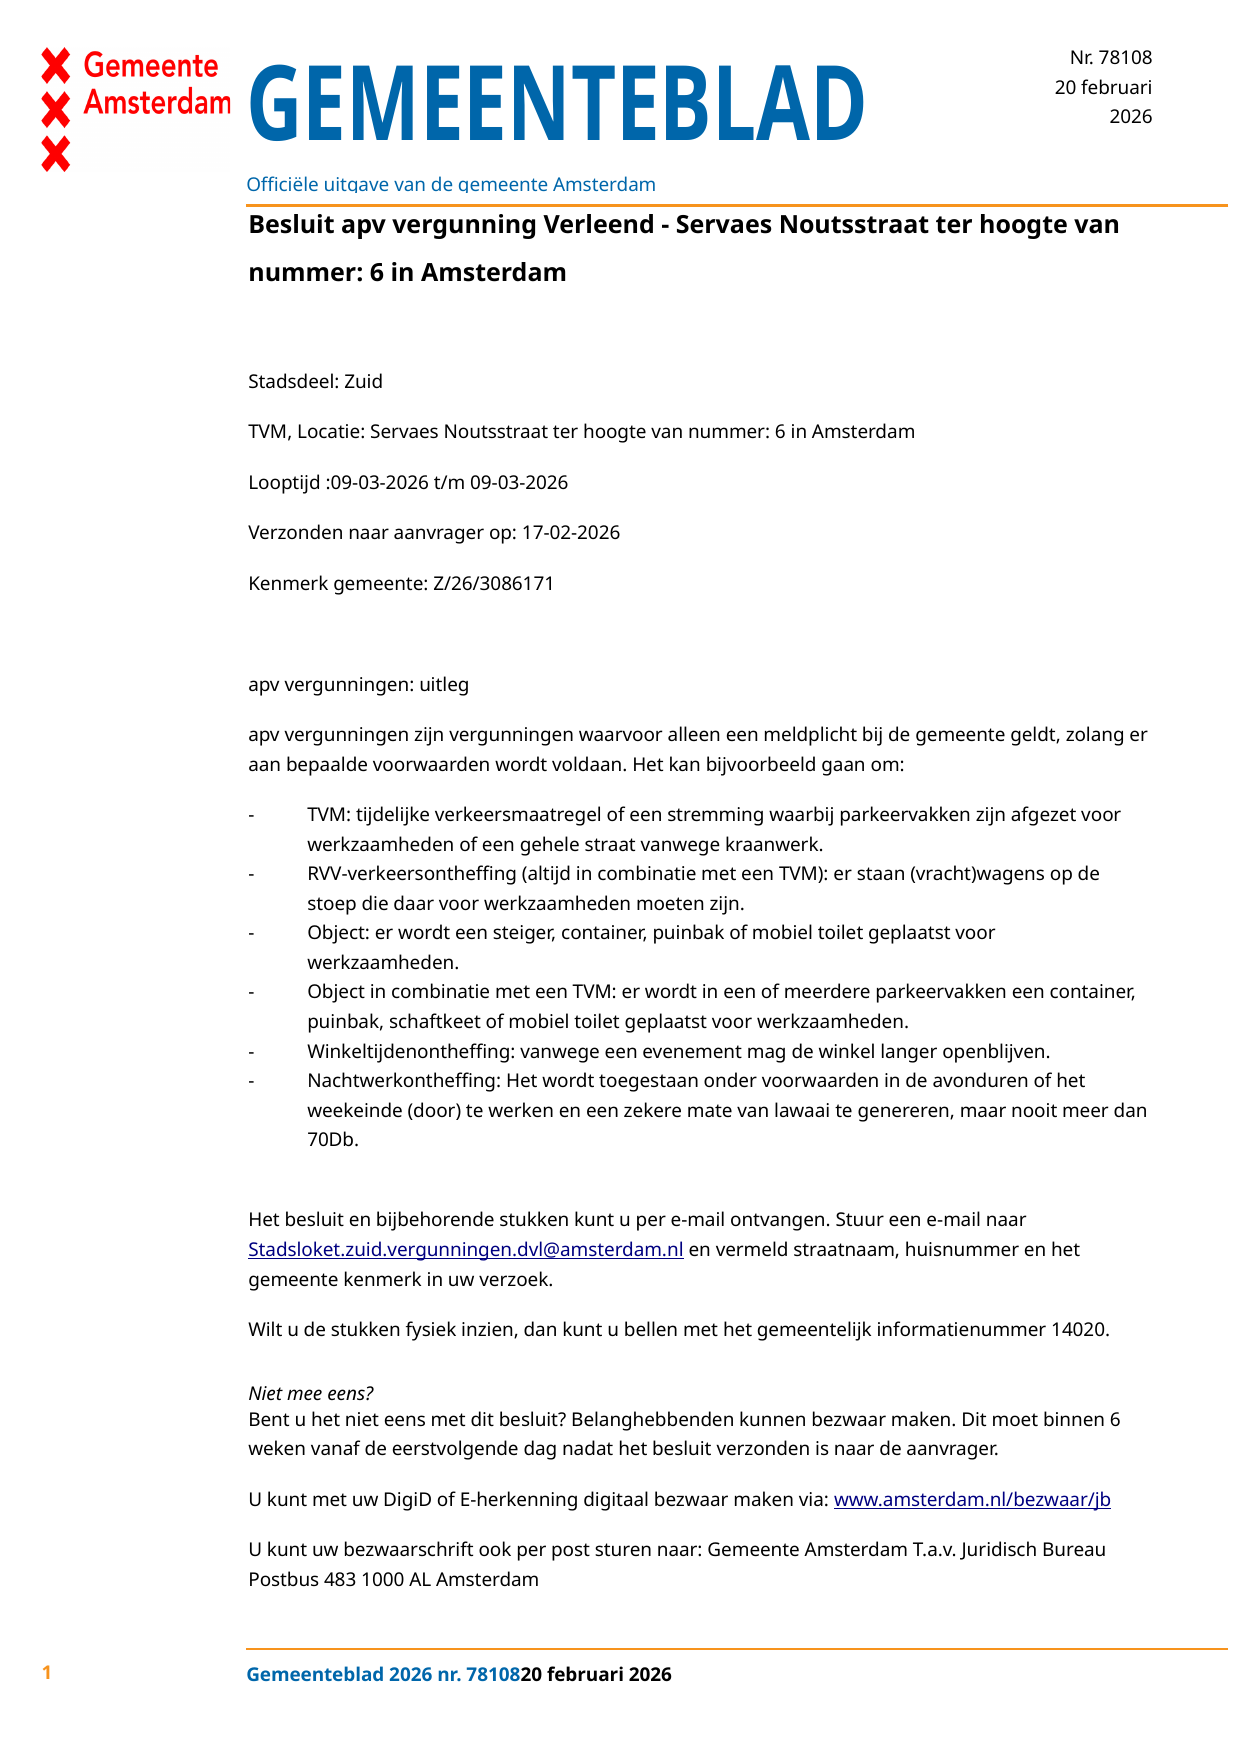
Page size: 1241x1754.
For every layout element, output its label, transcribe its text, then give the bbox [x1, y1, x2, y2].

text Besluit apv vergunning Verleend - Servaes Noutsstraat ter hoogte van nummer: 6 in Amsterdam [248, 207, 1152, 288]
list Winkeltijdenontheffing: vanwege een evenement mag de winkel langer openblijven. [248, 1038, 1152, 1064]
list Nachtwerkontheffing: Het wordt toegestaan onder voorwaarden in de avonduren of het weekeinde (door) te werken en een zekere mate van lawaai te genereren, maar nooit meer dan 70Db. [248, 1067, 1152, 1152]
text Niet mee eens? [248, 1380, 1152, 1406]
text Stadsdeel: Zuid [248, 368, 1152, 394]
text TVM, Locatie: Servaes Noutsstraat ter hoogte van nummer: 6 in Amsterdam [248, 419, 1152, 444]
list RVV-verkeersontheffing (altijd in combinatie met een TVM): er staan (vracht)wagens op de stoep die daar voor werkzaamheden moeten zijn. [248, 860, 1152, 916]
picture [41, 47, 231, 172]
text Bent u het niet eens met dit besluit? Belanghebbenden kunnen bezwaar maken. Dit moet binnen 6 weken vanaf de eerstvolgende dag nadat het besluit verzonden is naar de aanvrager. [248, 1406, 1152, 1461]
text Verzonden naar aanvrager op: 17-02-2026 [248, 519, 1152, 545]
text Wilt u de stukken fysiek inzien, dan kunt u bellen met het gemeentelijk informatienummer 14020. [248, 1316, 1152, 1342]
text U kunt uw bezwaarschrift ook per post sturen naar: Gemeente Amsterdam T.a.v. Juridisch Bureau Postbus 483 1000 AL Amsterdam [248, 1536, 1152, 1592]
list Object in combinatie met een TVM: er wordt in een of meerdere parkeervakken een container, puinbak, schaftkeet of mobiel toilet geplaatst voor werkzaamheden. [248, 979, 1152, 1034]
text Looptijd :09-03-2026 t/m 09-03-2026 [248, 469, 1152, 495]
text Het besluit en bijbehorende stukken kunt u per e-mail ontvangen. Stuur een e-mail naar Stadsloket.zuid.vergunningen.dvl@amsterdam.nl en vermeld straatnaam, huisnummer en het gemeente kenmerk in uw verzoek. [248, 1207, 1152, 1292]
list TVM: tijdelijke verkeersmaatregel of een stremming waarbij parkeervakken zijn afgezet voor werkzaamheden of een gehele straat vanwege kraanwerk. [248, 801, 1152, 857]
text U kunt met uw DigiD of E-herkenning digitaal bezwaar maken via: www.amsterdam.nl/bezwaar/jb [248, 1486, 1152, 1512]
list Object: er wordt een steiger, container, puinbak of mobiel toilet geplaatst voor werkzaamheden. [248, 919, 1152, 975]
text apv vergunningen zijn vergunningen waarvoor alleen een meldplicht bij de gemeente geldt, zolang er aan bepaalde voorwaarden wordt voldaan. Het kan bijvoorbeeld gaan om: [248, 721, 1152, 777]
text apv vergunningen: uitleg [248, 671, 1152, 697]
text Kenmerk gemeente: Z/26/3086171 [248, 570, 1152, 596]
